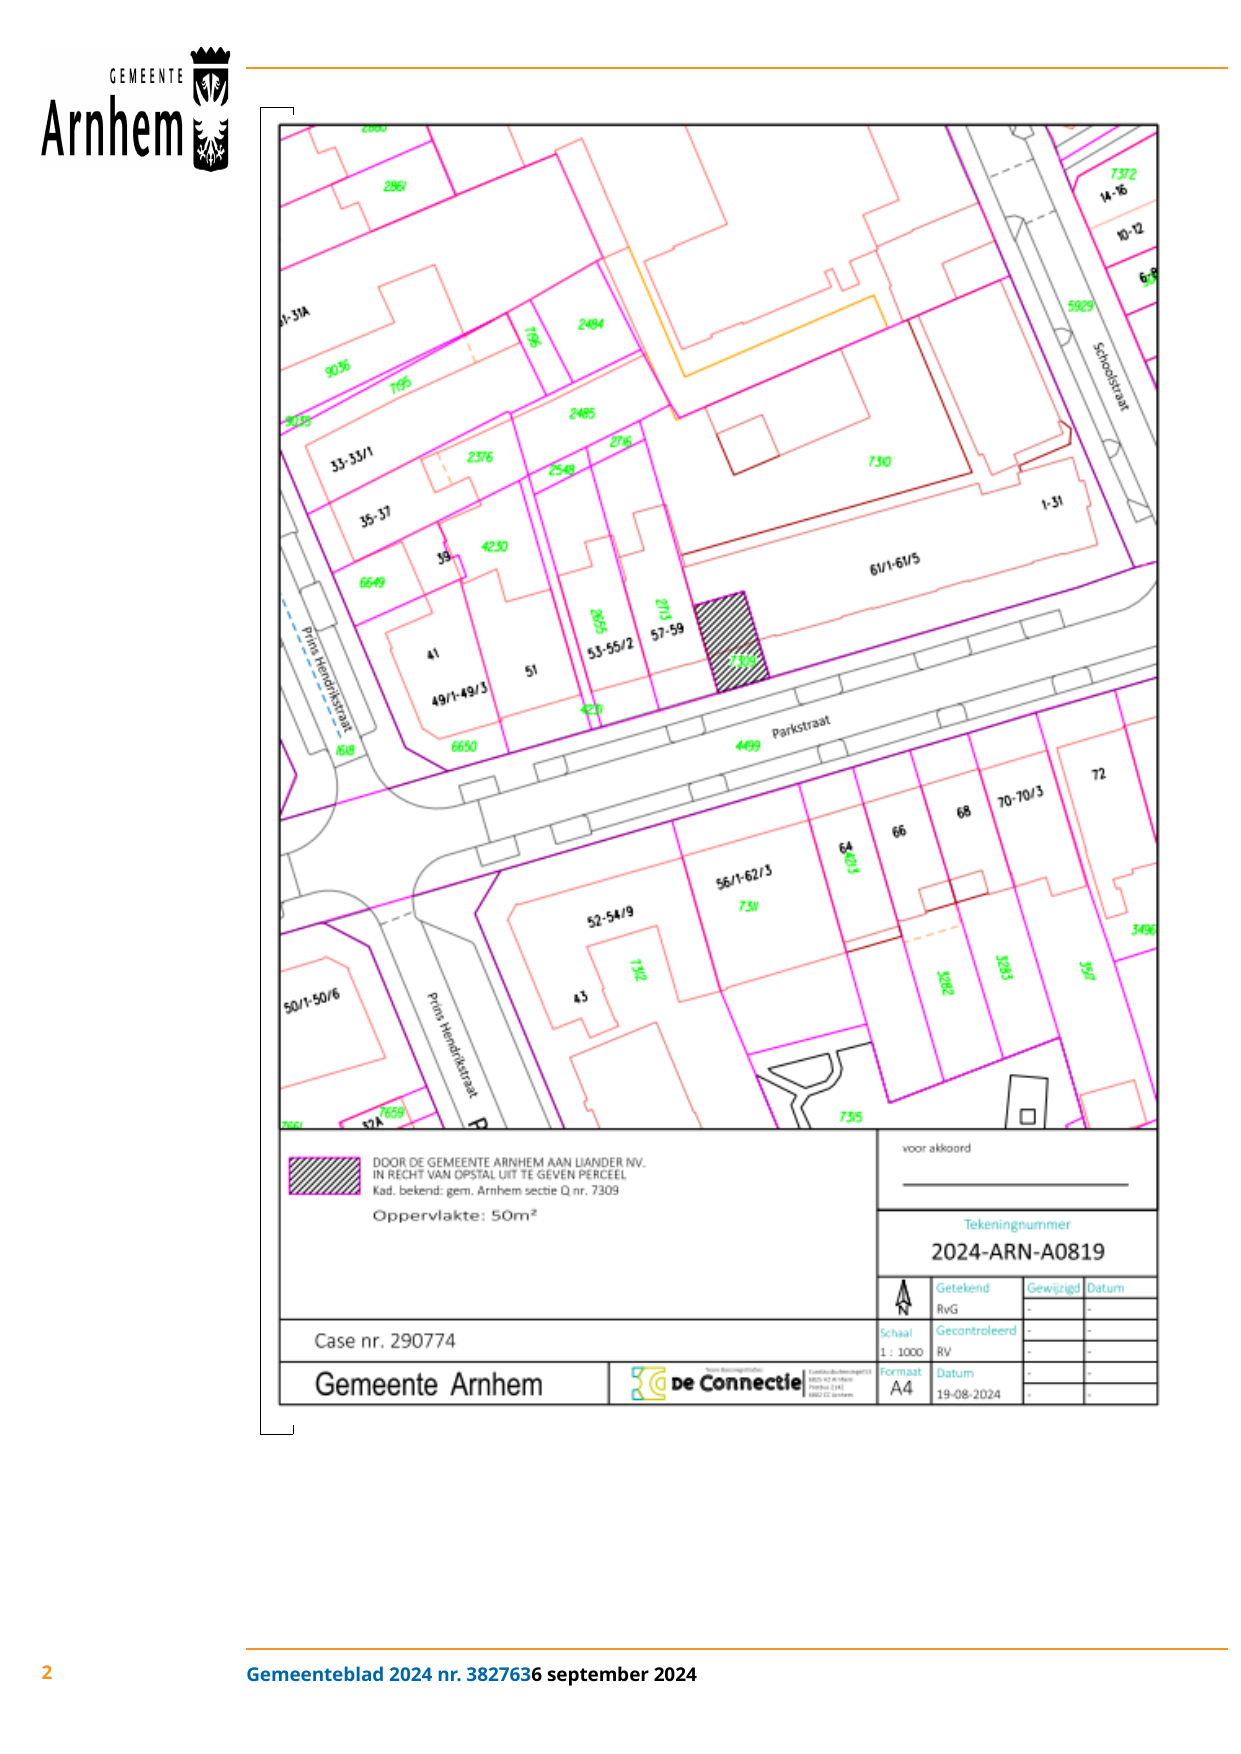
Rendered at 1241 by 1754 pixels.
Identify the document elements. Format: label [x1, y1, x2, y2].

picture [268, 115, 1173, 1425]
picture [41, 47, 231, 172]
